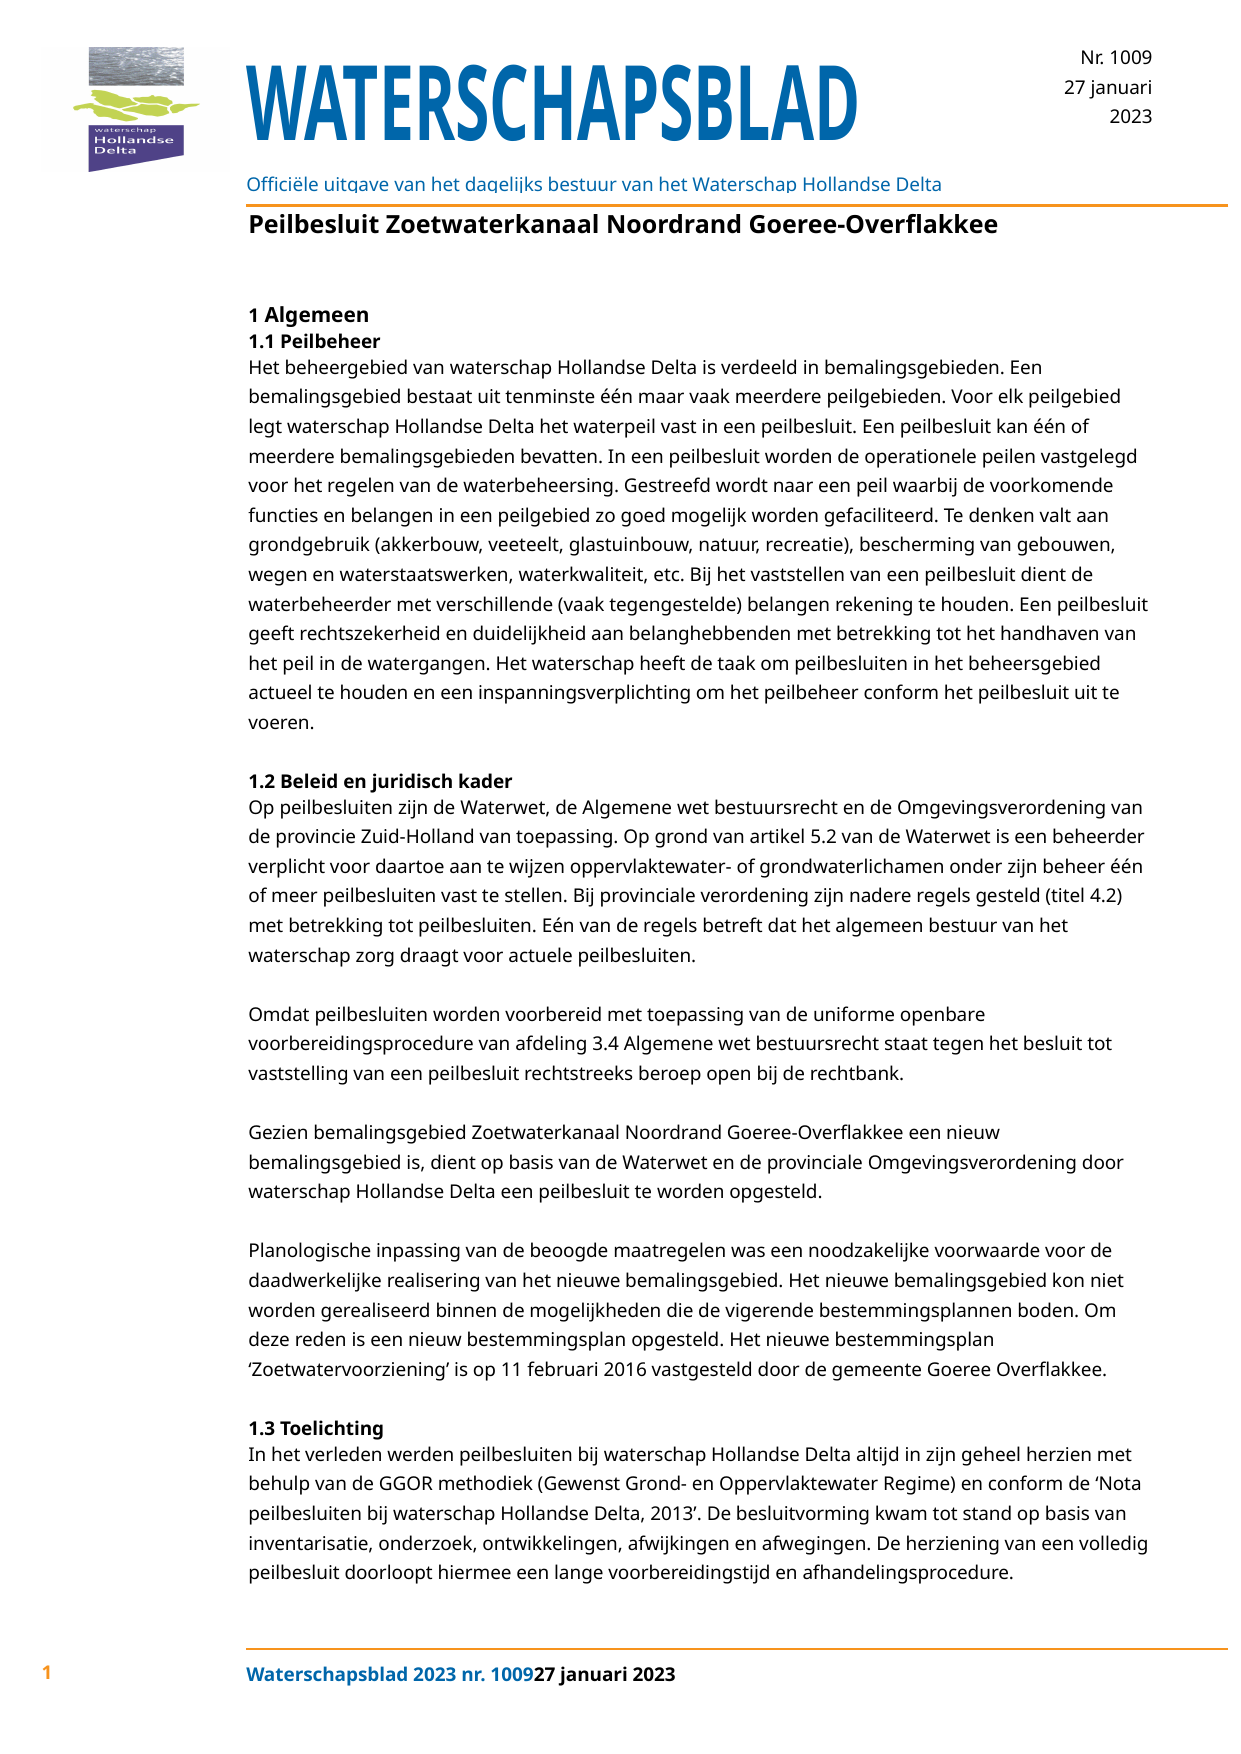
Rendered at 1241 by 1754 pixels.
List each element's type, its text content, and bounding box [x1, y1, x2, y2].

text Peilbesluit Zoetwaterkanaal Noordrand Goeree-Overflakkee [248, 207, 1152, 241]
text 1.1 Peilbeheer [248, 328, 1152, 354]
picture [41, 47, 231, 172]
text Omdat peilbesluiten worden voorbereid met toepassing van de uniforme openbare voorbereidingsprocedure van afdeling 3.4 Algemene wet bestuursrecht staat tegen het besluit tot vaststelling van een peilbesluit rechtstreeks beroep open bij de rechtbank. [248, 1001, 1152, 1086]
text Op peilbesluiten zijn de Waterwet, de Algemene wet bestuursrecht en de Omgevingsverordening van de provincie Zuid-Holland van toepassing. Op grond van artikel 5.2 van de Waterwet is een beheerder verplicht voor daartoe aan te wijzen oppervlaktewater- of grondwaterlichamen onder zijn beheer één of meer peilbesluiten vast te stellen. Bij provinciale verordening zijn nadere regels gesteld (titel 4.2) met betrekking tot peilbesluiten. Eén van de regels betreft dat het algemeen bestuur van het waterschap zorg draagt voor actuele peilbesluiten. [248, 794, 1152, 968]
text Planologische inpassing van de beoogde maatregelen was een noodzakelijke voorwaarde voor de daadwerkelijke realisering van het nieuwe bemalingsgebied. Het nieuwe bemalingsgebied kon niet worden gerealiseerd binnen de mogelijkheden die de vigerende bestemmingsplannen boden. Om deze reden is een nieuw bestemmingsplan opgesteld. Het nieuwe bestemmingsplan ‘Zoetwatervoorziening’ is op 11 februari 2016 vastgesteld door de gemeente Goeree Overflakkee. [248, 1238, 1152, 1382]
text Gezien bemalingsgebied Zoetwaterkanaal Noordrand Goeree-Overflakkee een nieuw bemalingsgebied is, dient op basis van de Waterwet en de provinciale Omgevingsverordening door waterschap Hollandse Delta een peilbesluit te worden opgesteld. [248, 1119, 1152, 1204]
text 1.2 Beleid en juridisch kader [248, 768, 1152, 794]
text 1 Algemeen [248, 300, 1152, 328]
text Het beheergebied van waterschap Hollandse Delta is verdeeld in bemalingsgebieden. Een bemalingsgebied bestaat uit tenminste één maar vaak meerdere peilgebieden. Voor elk peilgebied legt waterschap Hollandse Delta het waterpeil vast in een peilbesluit. Een peilbesluit kan één of meerdere bemalingsgebieden bevatten. In een peilbesluit worden de operationele peilen vastgelegd voor het regelen van de waterbeheersing. Gestreefd wordt naar een peil waarbij de voorkomende functies en belangen in een peilgebied zo goed mogelijk worden gefaciliteerd. Te denken valt aan grondgebruik (akkerbouw, veeteelt, glastuinbouw, natuur, recreatie), bescherming van gebouwen, wegen en waterstaatswerken, waterkwaliteit, etc. Bij het vaststellen van een peilbesluit dient de waterbeheerder met verschillende (vaak tegengestelde) belangen rekening te houden. Een peilbesluit geeft rechtszekerheid en duidelijkheid aan belanghebbenden met betrekking tot het handhaven van het peil in de watergangen. Het waterschap heeft de taak om peilbesluiten in het beheersgebied actueel te houden en een inspanningsverplichting om het peilbeheer conform het peilbesluit uit te voeren. [248, 354, 1152, 735]
text 1.3 Toelichting [248, 1415, 1152, 1441]
text In het verleden werden peilbesluiten bij waterschap Hollandse Delta altijd in zijn geheel herzien met behulp van de GGOR methodiek (Gewenst Grond- en Oppervlaktewater Regime) en conform de ‘Nota peilbesluiten bij waterschap Hollandse Delta, 2013’. De besluitvorming kwam tot stand op basis van inventarisatie, onderzoek, ontwikkelingen, afwijkingen en afwegingen. De herziening van een volledig peilbesluit doorloopt hiermee een lange voorbereidingstijd en afhandelingsprocedure. [248, 1441, 1152, 1585]
